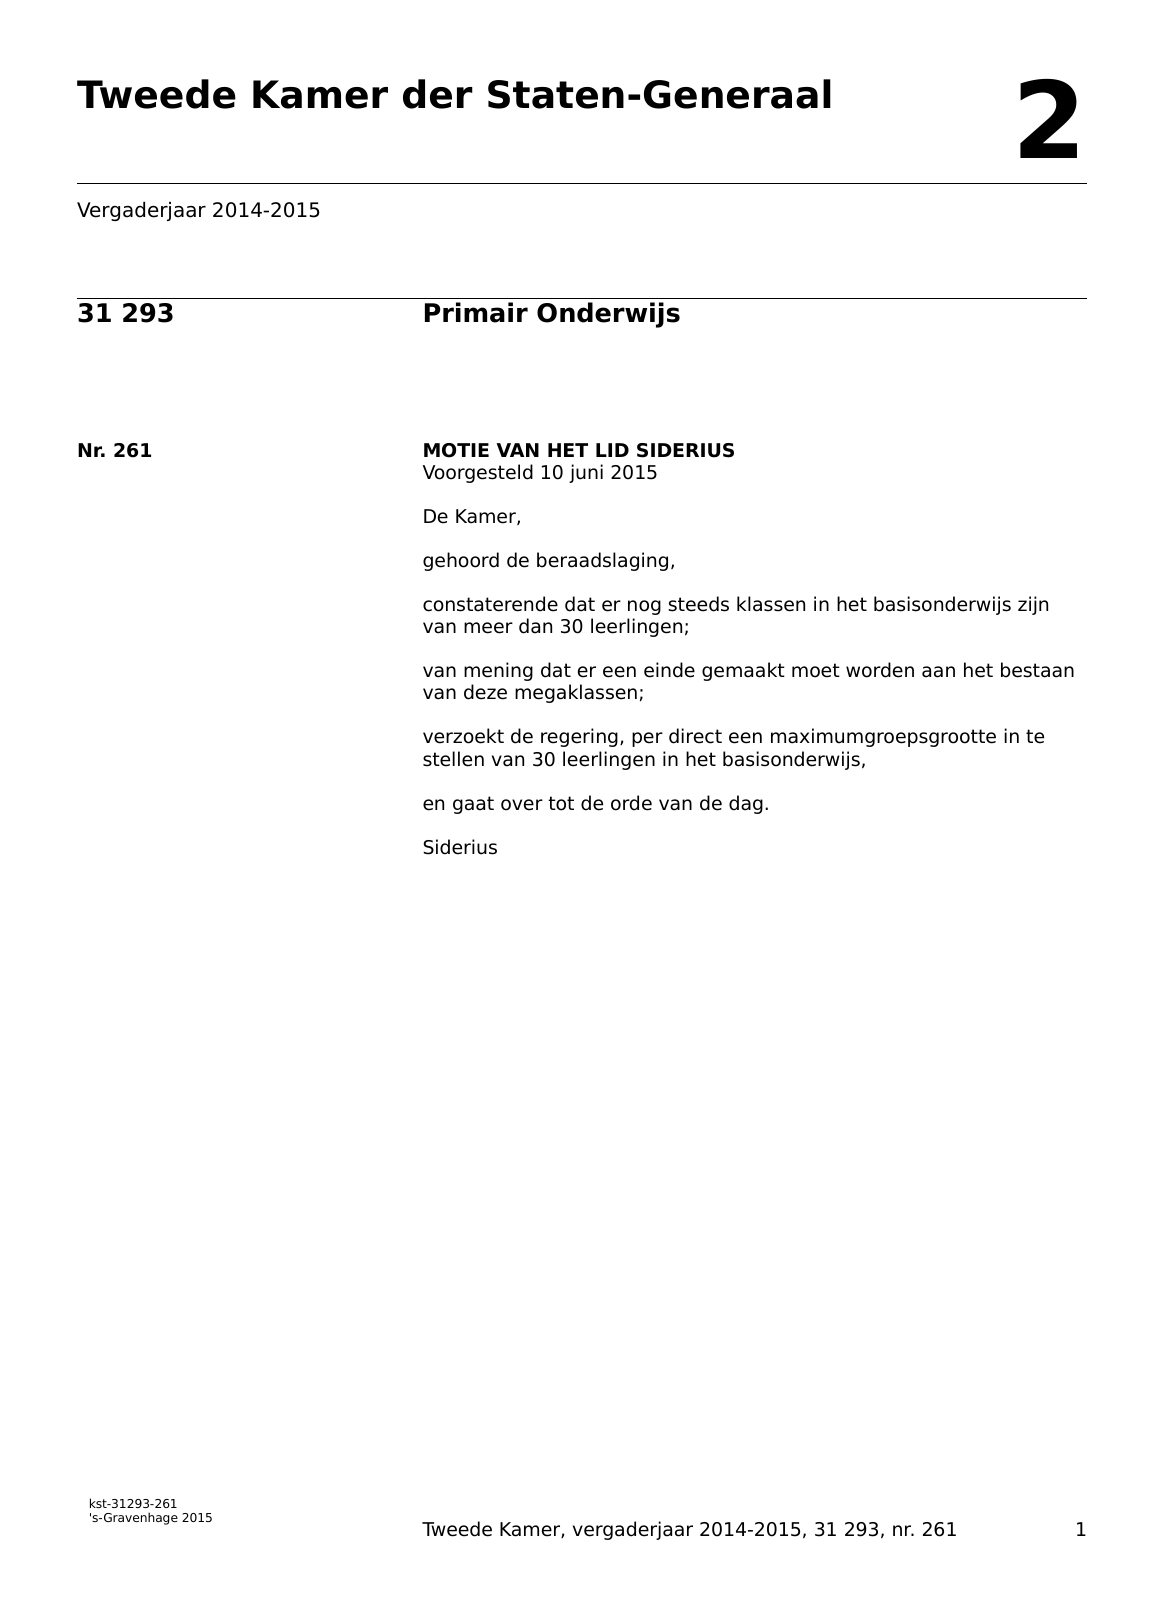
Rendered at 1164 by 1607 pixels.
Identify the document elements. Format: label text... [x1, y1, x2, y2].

subtitle 31 293 Primair Onderwijs [77, 299, 1087, 329]
text De Kamer, [422, 506, 1087, 528]
text verzoekt de regering, per direct een maximumgroepsgrootte in te stellen van 30 leerlingen in het basisonderwijs, [422, 726, 1087, 770]
text constaterende dat er nog steeds klassen in het basisonderwijs zijn van meer dan 30 leerlingen; [422, 594, 1087, 638]
text Siderius [422, 837, 1087, 859]
table_header Tweede Kamer der Staten-Generaal [77, 59, 886, 183]
text van mening dat er een einde gemaakt moet worden aan het bestaan van deze megaklassen; [422, 660, 1087, 704]
table_header 2 [886, 59, 1087, 183]
text Voorgesteld 10 juni 2015 [422, 462, 1087, 484]
text 's-Gravenhage 2015 [88, 1511, 323, 1525]
text kst-31293-261 [88, 1497, 323, 1511]
text en gaat over tot de orde van de dag. [422, 793, 1087, 814]
subtitle Nr. 261 MOTIE VAN HET LID SIDERIUS [77, 440, 1087, 462]
text gehoord de beraadslaging, [422, 550, 1087, 572]
table_cell Vergaderjaar 2014-2015 [77, 184, 1087, 298]
